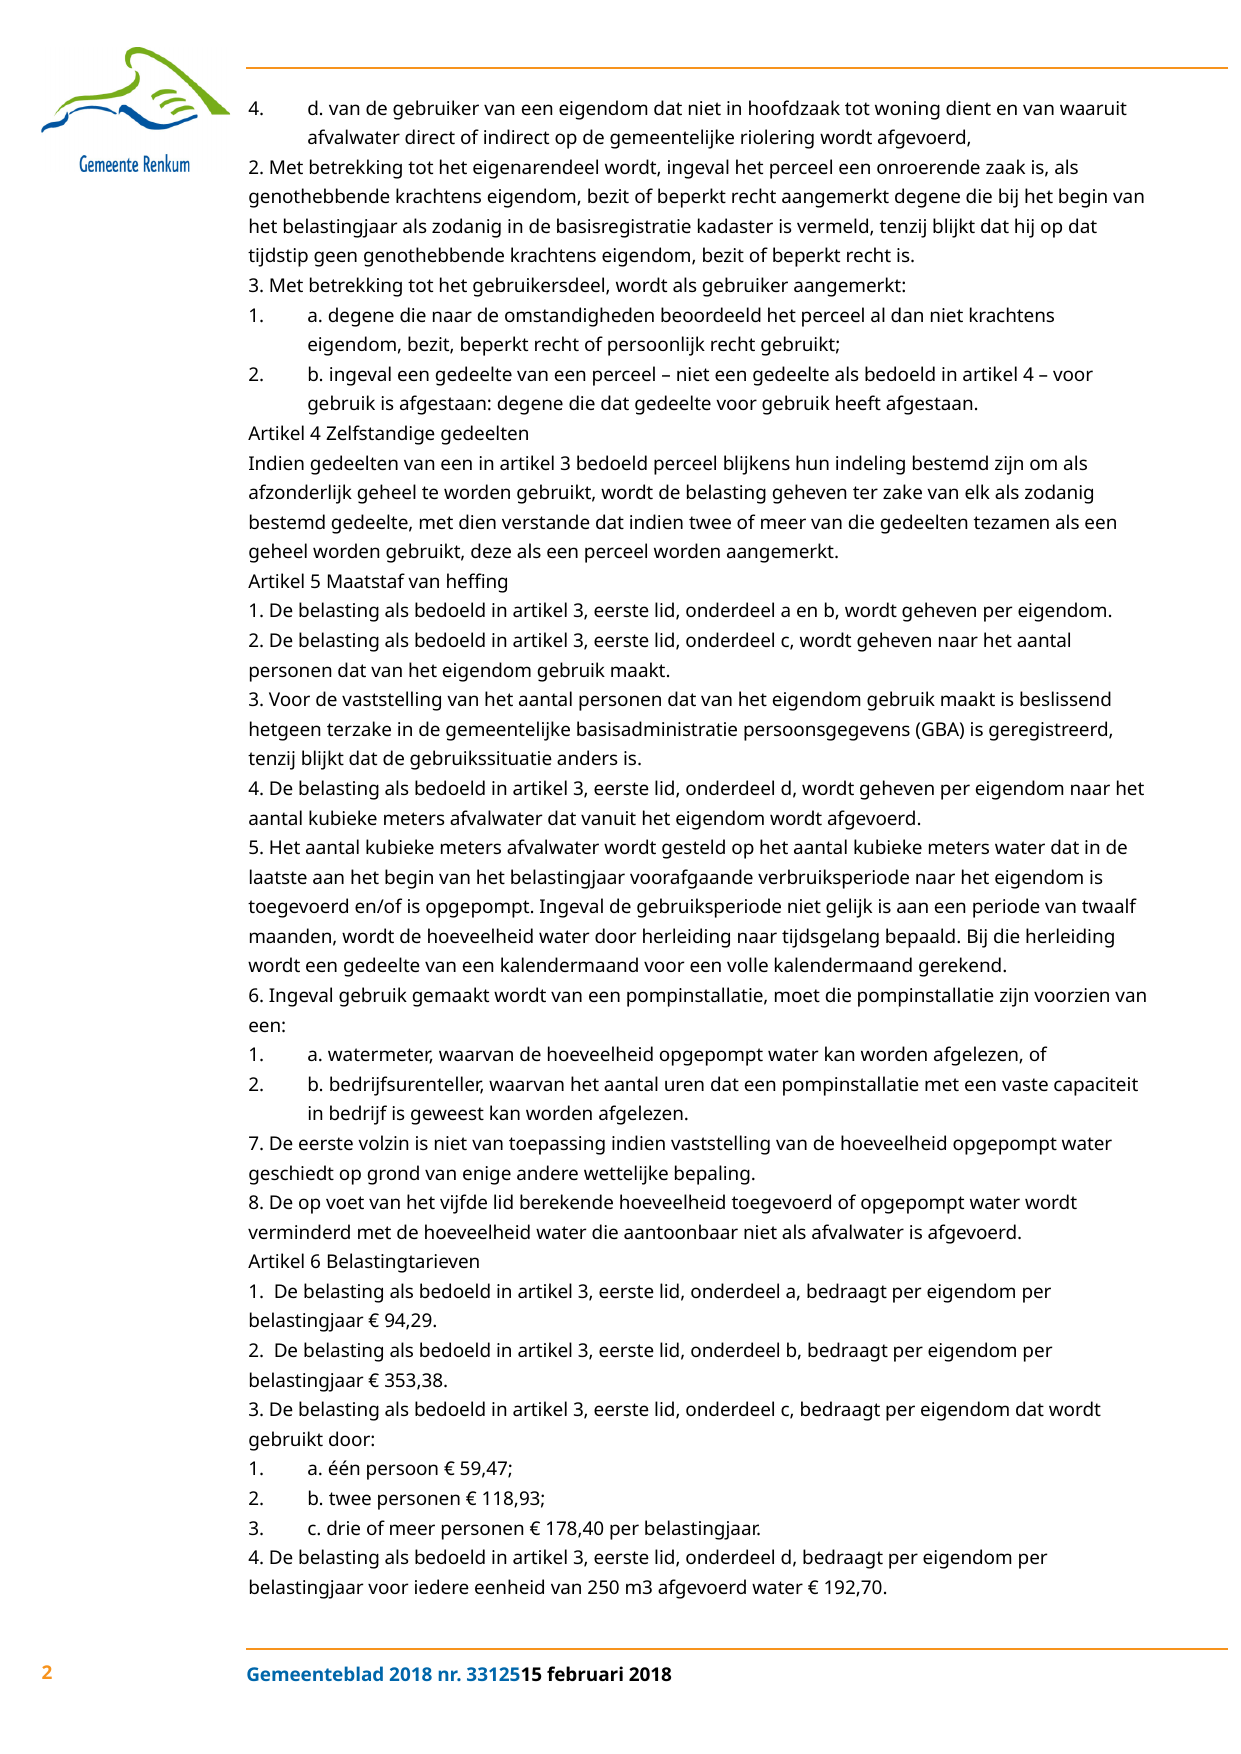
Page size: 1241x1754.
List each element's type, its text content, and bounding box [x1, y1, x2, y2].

text 2. De belasting als bedoeld in artikel 3, eerste lid, onderdeel c, wordt geheven naar het aantal personen dat van het eigendom gebruik maakt. [248, 627, 1152, 683]
text 2. Met betrekking tot het eigenarendeel wordt, ingeval het perceel een onroerende zaak is, als genothebbende krachtens eigendom, bezit of beperkt recht aangemerkt degene die bij het begin van het belastingjaar als zodanig in de basisregistratie kadaster is vermeld, tenzij blijkt dat hij op dat tijdstip geen genothebbende krachtens eigendom, bezit of beperkt recht is. [248, 154, 1152, 268]
text Artikel 4 Zelfstandige gedeelten [248, 420, 1152, 446]
list b. twee personen € 118,93; [248, 1485, 1152, 1511]
text 6. Ingeval gebruik gemaakt wordt van een pompinstallatie, moet die pompinstallatie zijn voorzien van een: [248, 982, 1152, 1038]
text 3. De belasting als bedoeld in artikel 3, eerste lid, onderdeel c, bedraagt per eigendom dat wordt gebruikt door: [248, 1396, 1152, 1452]
text 1. De belasting als bedoeld in artikel 3, eerste lid, onderdeel a, bedraagt per eigendom per belastingjaar € 94,29. [248, 1278, 1152, 1333]
text 3. Met betrekking tot het gebruikersdeel, wordt als gebruiker aangemerkt: [248, 272, 1152, 298]
text 4. De belasting als bedoeld in artikel 3, eerste lid, onderdeel d, bedraagt per eigendom per belastingjaar voor iedere eenheid van 250 m3 afgevoerd water € 192,70. [248, 1544, 1152, 1600]
list b. bedrijfsurenteller, waarvan het aantal uren dat een pompinstallatie met een vaste capaciteit in bedrijf is geweest kan worden afgelezen. [248, 1071, 1152, 1126]
list d. van de gebruiker van een eigendom dat niet in hoofdzaak tot woning dient en van waaruit afvalwater direct of indirect op de gemeentelijke riolering wordt afgevoerd, [248, 95, 1152, 150]
list c. drie of meer personen € 178,40 per belastingjaar. [248, 1515, 1152, 1541]
text 3. Voor de vaststelling van het aantal personen dat van het eigendom gebruik maakt is beslissend hetgeen terzake in de gemeentelijke basisadministratie persoonsgegevens (GBA) is geregistreerd, tenzij blijkt dat de gebruikssituatie anders is. [248, 686, 1152, 771]
picture [41, 47, 231, 172]
list a. degene die naar de omstandigheden beoordeeld het perceel al dan niet krachtens eigendom, bezit, beperkt recht of persoonlijk recht gebruikt; [248, 302, 1152, 357]
text Artikel 6 Belastingtarieven [248, 1248, 1152, 1274]
text 8. De op voet van het vijfde lid berekende hoeveelheid toegevoerd of opgepompt water wordt verminderd met de hoeveelheid water die aantoonbaar niet als afvalwater is afgevoerd. [248, 1189, 1152, 1245]
text Artikel 5 Maatstaf van heffing [248, 568, 1152, 594]
list b. ingeval een gedeelte van een perceel – niet een gedeelte als bedoeld in artikel 4 – voor gebruik is afgestaan: degene die dat gedeelte voor gebruik heeft afgestaan. [248, 361, 1152, 416]
list a. watermeter, waarvan de hoeveelheid opgepompt water kan worden afgelezen, of [248, 1041, 1152, 1067]
text 7. De eerste volzin is niet van toepassing indien vaststelling van de hoeveelheid opgepompt water geschiedt op grond van enige andere wettelijke bepaling. [248, 1130, 1152, 1186]
text 1. De belasting als bedoeld in artikel 3, eerste lid, onderdeel a en b, wordt geheven per eigendom. [248, 598, 1152, 623]
text Indien gedeelten van een in artikel 3 bedoeld perceel blijkens hun indeling bestemd zijn om als afzonderlijk geheel te worden gebruikt, wordt de belasting geheven ter zake van elk als zodanig bestemd gedeelte, met dien verstande dat indien twee of meer van die gedeelten tezamen als een geheel worden gebruikt, deze als een perceel worden aangemerkt. [248, 450, 1152, 564]
text 4. De belasting als bedoeld in artikel 3, eerste lid, onderdeel d, wordt geheven per eigendom naar het aantal kubieke meters afvalwater dat vanuit het eigendom wordt afgevoerd. [248, 775, 1152, 831]
text 2. De belasting als bedoeld in artikel 3, eerste lid, onderdeel b, bedraagt per eigendom per belastingjaar € 353,38. [248, 1337, 1152, 1393]
list a. één persoon € 59,47; [248, 1456, 1152, 1481]
text 5. Het aantal kubieke meters afvalwater wordt gesteld op het aantal kubieke meters water dat in de laatste aan het begin van het belastingjaar voorafgaande verbruiksperiode naar het eigendom is toegevoerd en/of is opgepompt. Ingeval de gebruiksperiode niet gelijk is aan een periode van twaalf maanden, wordt de hoeveelheid water door herleiding naar tijdsgelang bepaald. Bij die herleiding wordt een gedeelte van een kalendermaand voor een volle kalendermaand gerekend. [248, 834, 1152, 978]
